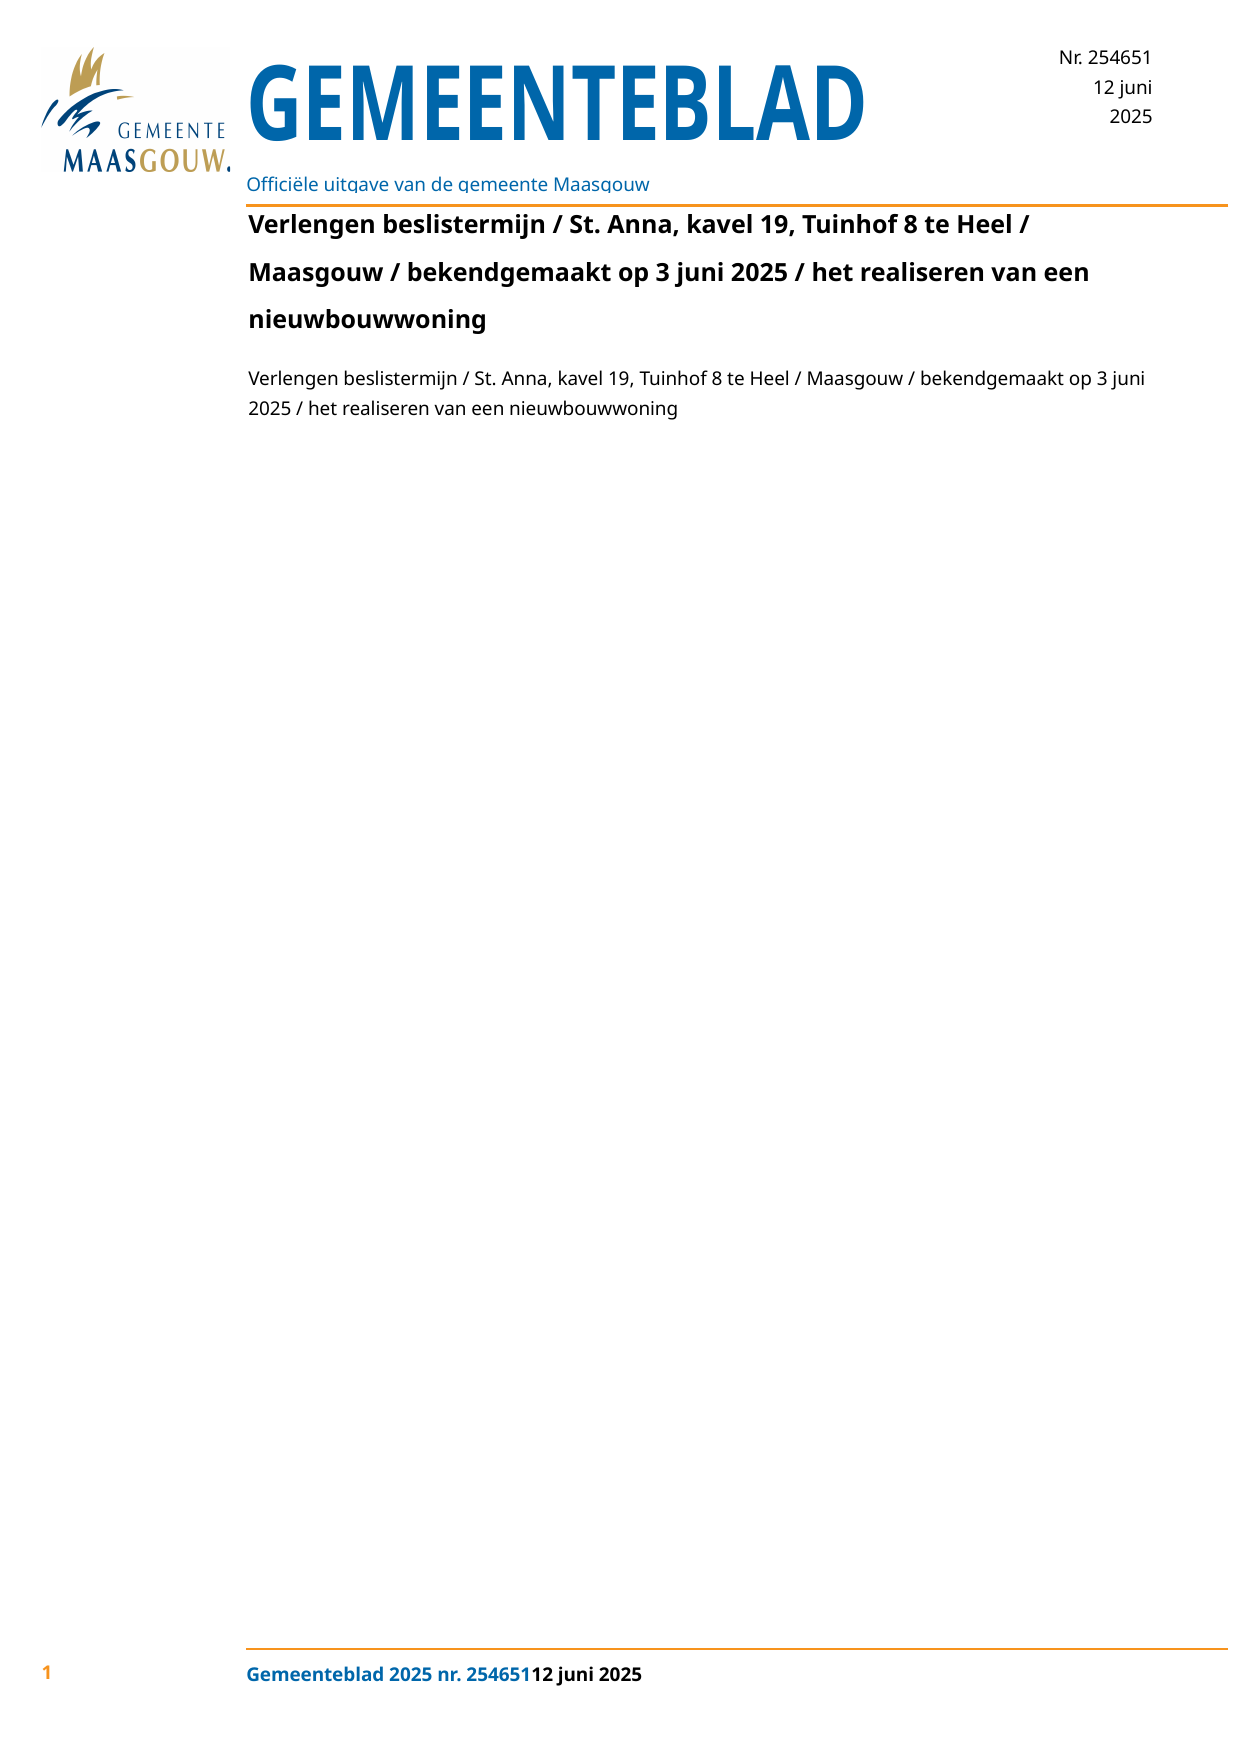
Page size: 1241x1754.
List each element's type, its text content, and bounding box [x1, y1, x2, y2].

picture [41, 47, 231, 172]
text Verlengen beslistermijn / St. Anna, kavel 19, Tuinhof 8 te Heel / Maasgouw / bekendgemaakt op 3 juni 2025 / het realiseren van een nieuwbouwwoning [248, 207, 1152, 336]
text Verlengen beslistermijn / St. Anna, kavel 19, Tuinhof 8 te Heel / Maasgouw / bekendgemaakt op 3 juni 2025 / het realiseren van een nieuwbouwwoning [248, 366, 1152, 421]
